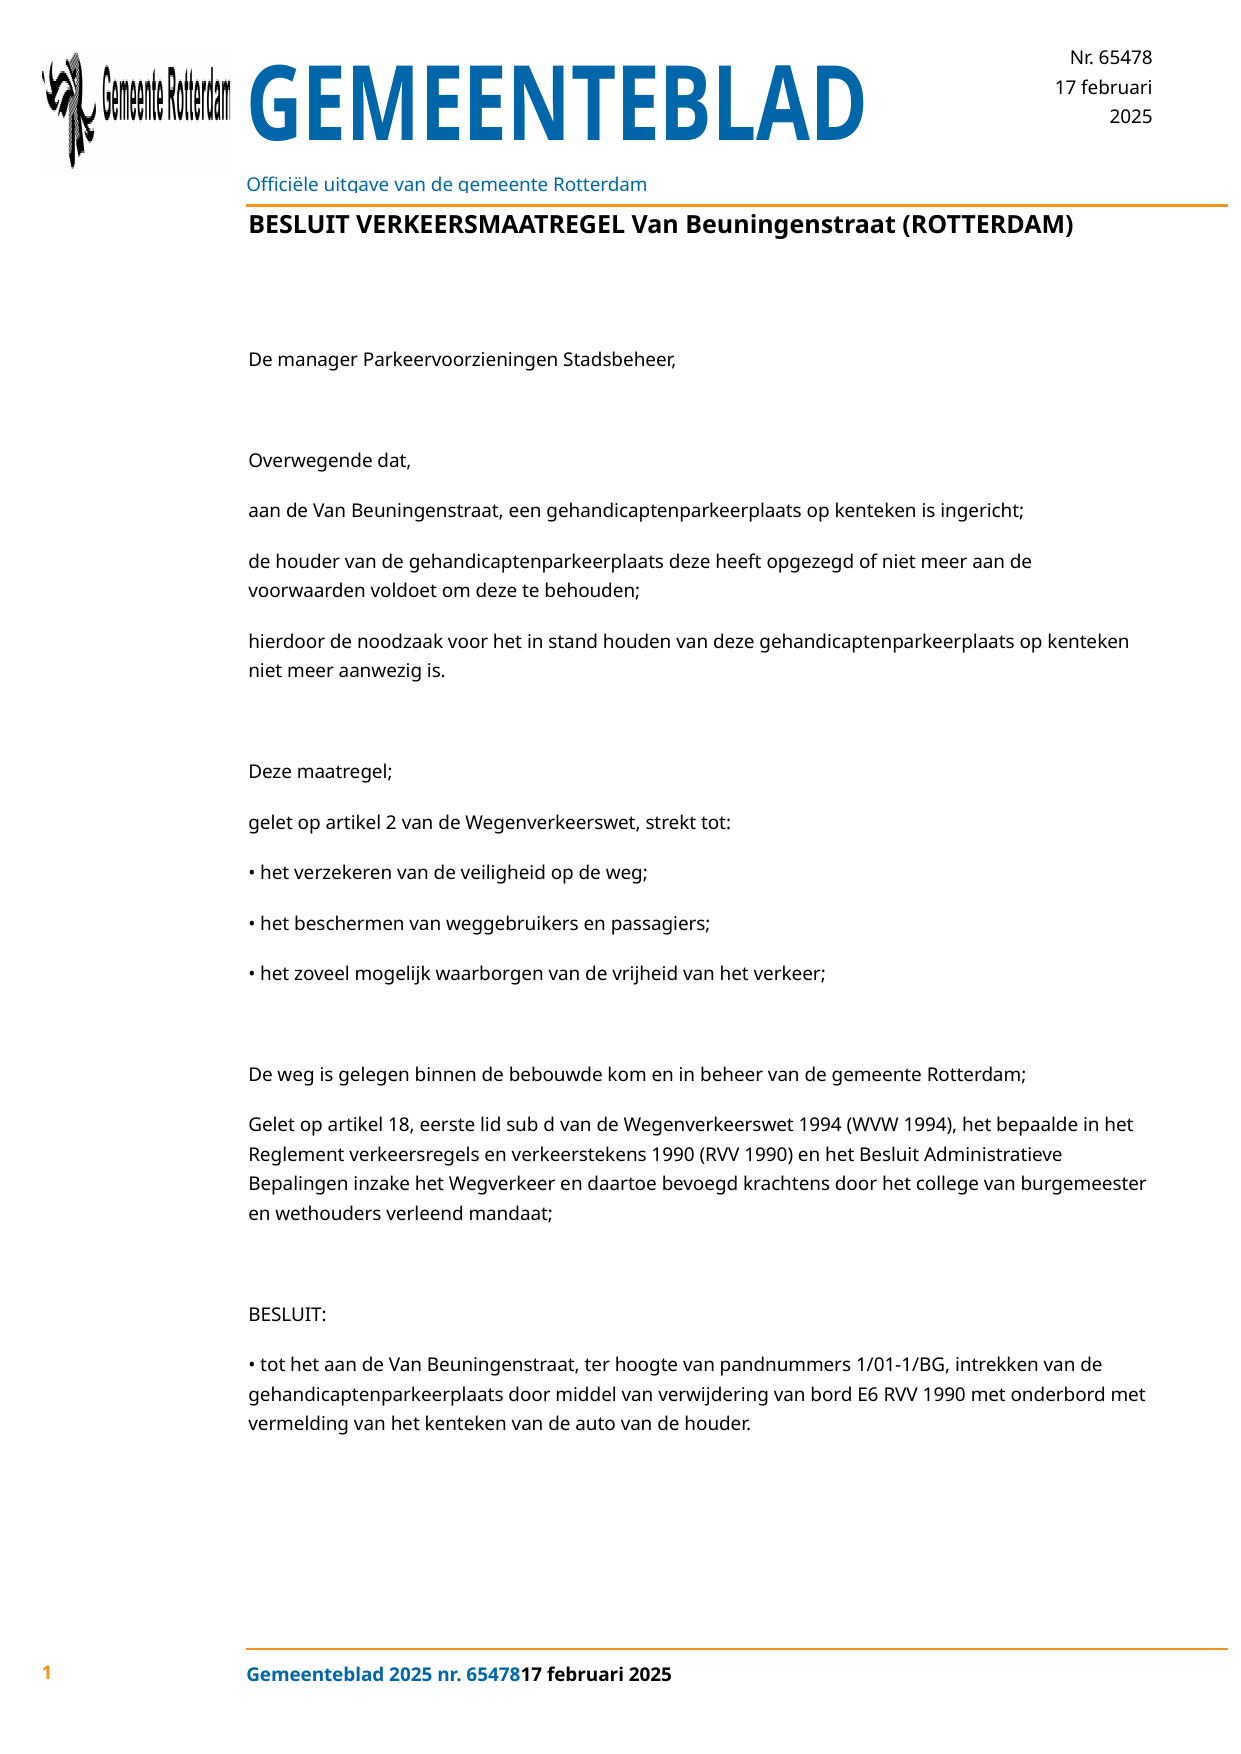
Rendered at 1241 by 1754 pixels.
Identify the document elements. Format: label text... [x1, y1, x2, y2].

text Gelet op artikel 18, eerste lid sub d van de Wegenverkeerswet 1994 (WVW 1994), het bepaalde in het Reglement verkeersregels en verkeerstekens 1990 (RVV 1990) en het Besluit Administratieve Bepalingen inzake het Wegverkeer en daartoe bevoegd krachtens door het college van burgemeester en wethouders verleend mandaat; [248, 1111, 1152, 1226]
text gelet op artikel 2 van de Wegenverkeerswet, strekt tot: [248, 809, 1152, 835]
picture [41, 47, 231, 172]
text • tot het aan de Van Beuningenstraat, ter hoogte van pandnummers 1/01-1/BG, intrekken van de gehandicaptenparkeerplaats door middel van verwijdering van bord E6 RVV 1990 met onderbord met vermelding van het kenteken van de auto van de houder. [248, 1351, 1152, 1436]
text BESLUIT VERKEERSMAATREGEL Van Beuningenstraat (ROTTERDAM) [248, 207, 1152, 241]
text de houder van de gehandicaptenparkeerplaats deze heeft opgezegd of niet meer aan de voorwaarden voldoet om deze te behouden; [248, 548, 1152, 603]
text De manager Parkeervoorzieningen Stadsbeheer, [248, 346, 1152, 372]
text • het zoveel mogelijk waarborgen van de vrijheid van het verkeer; [248, 960, 1152, 986]
text aan de Van Beuningenstraat, een gehandicaptenparkeerplaats op kenteken is ingericht; [248, 498, 1152, 523]
text Overwegende dat, [248, 447, 1152, 473]
text Deze maatregel; [248, 758, 1152, 784]
text hierdoor de noodzaak voor het in stand houden van deze gehandicaptenparkeerplaats op kenteken niet meer aanwezig is. [248, 628, 1152, 683]
text • het verzekeren van de veiligheid op de weg; [248, 859, 1152, 885]
text • het beschermen van weggebruikers en passagiers; [248, 910, 1152, 936]
text BESLUIT: [248, 1301, 1152, 1327]
text De weg is gelegen binnen de bebouwde kom en in beheer van de gemeente Rotterdam; [248, 1061, 1152, 1087]
